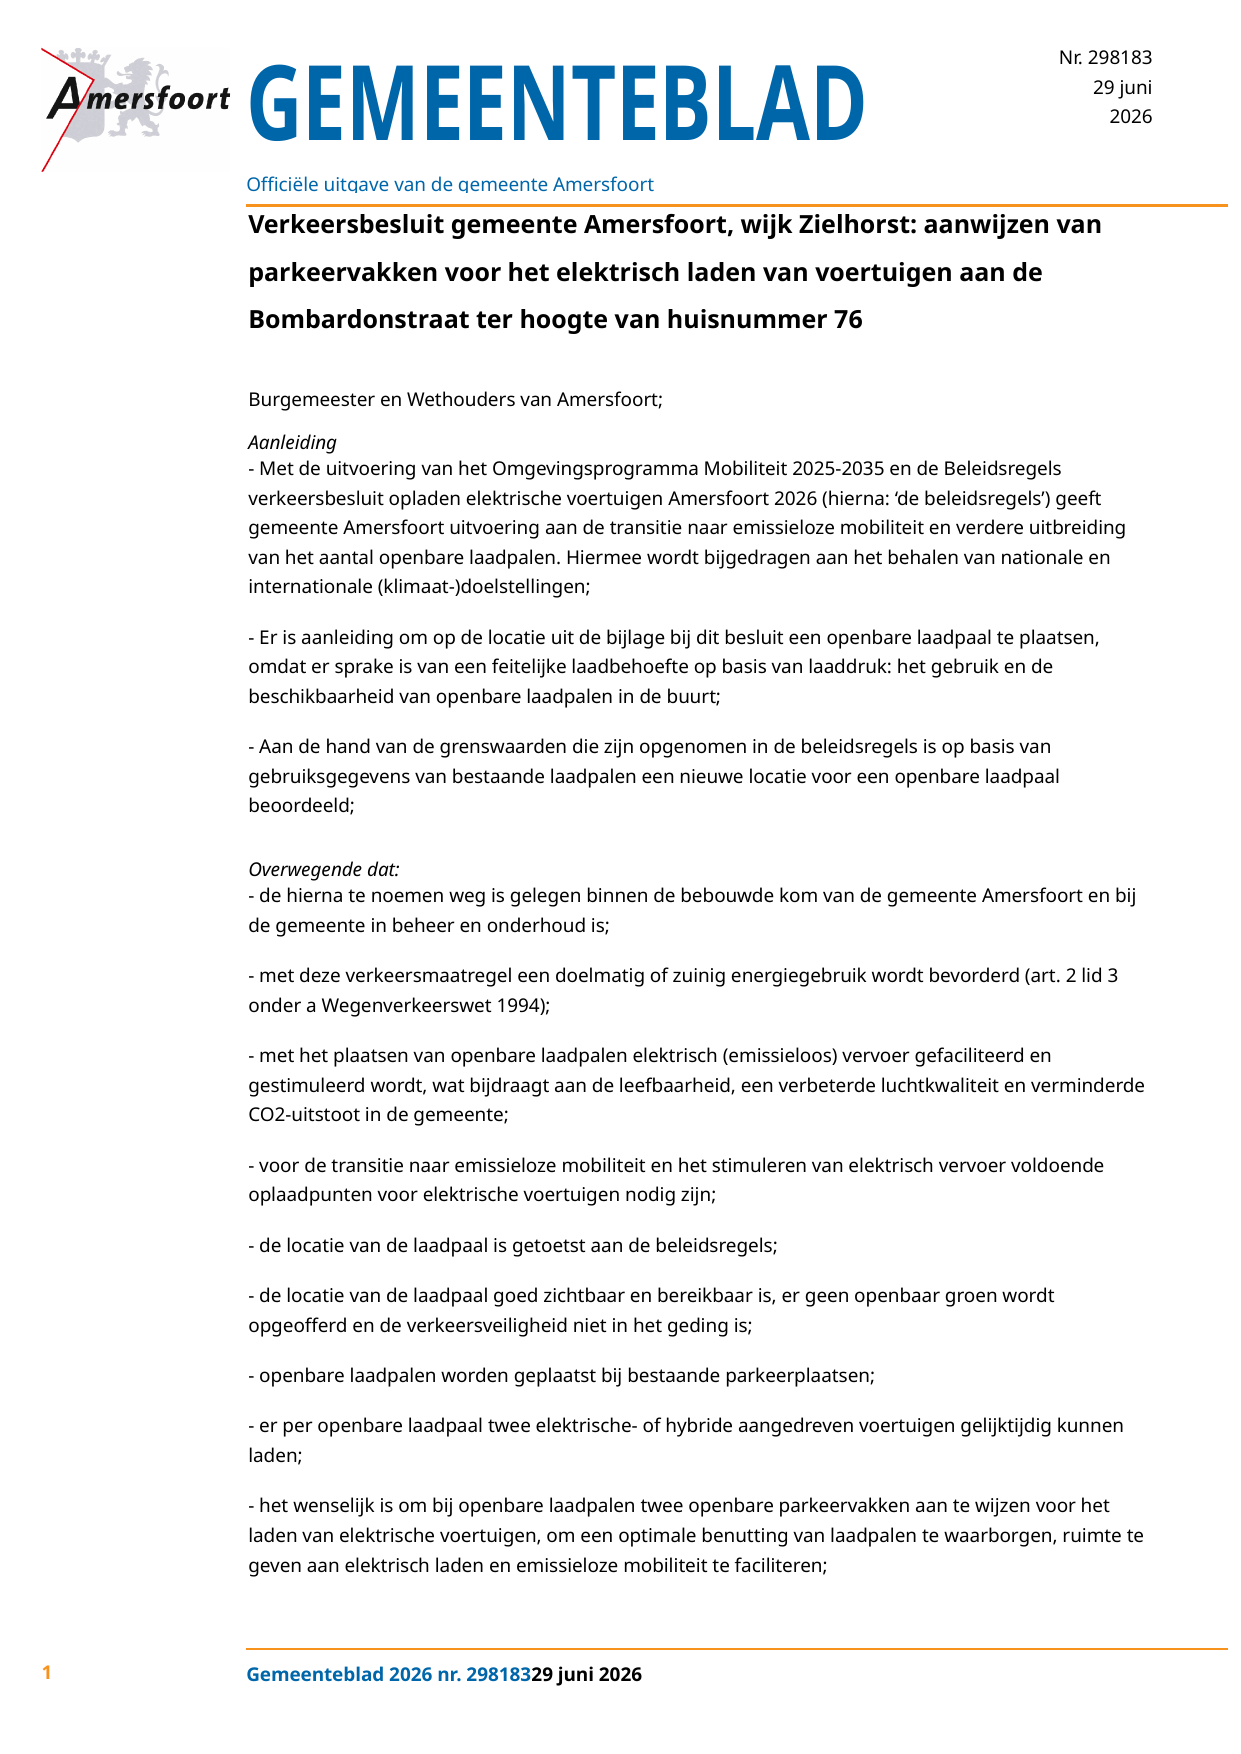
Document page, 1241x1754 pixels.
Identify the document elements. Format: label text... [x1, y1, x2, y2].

text Burgemeester en Wethouders van Amersfoort; [248, 386, 1152, 412]
text - het wenselijk is om bij openbare laadpalen twee openbare parkeervakken aan te wijzen voor het laden van elektrische voertuigen, om een optimale benutting van laadpalen te waarborgen, ruimte te geven aan elektrisch laden en emissieloze mobiliteit te faciliteren; [248, 1493, 1152, 1578]
text - met deze verkeersmaatregel een doelmatig of zuinig energiegebruik wordt bevorderd (art. 2 lid 3 onder a Wegenverkeerswet 1994); [248, 962, 1152, 1018]
text Verkeersbesluit gemeente Amersfoort, wijk Zielhorst: aanwijzen van parkeervakken voor het elektrisch laden van voertuigen aan de Bombardonstraat ter hoogte van huisnummer 76 [248, 207, 1152, 336]
text - de hierna te noemen weg is gelegen binnen de bebouwde kom van de gemeente Amersfoort en bij de gemeente in beheer en onderhoud is; [248, 882, 1152, 938]
text - openbare laadpalen worden geplaatst bij bestaande parkeerplaatsen; [248, 1362, 1152, 1388]
text Aanleiding [248, 429, 1152, 455]
text - Er is aanleiding om op de locatie uit de bijlage bij dit besluit een openbare laadpaal te plaatsen, omdat er sprake is van een feitelijke laadbehoefte op basis van laaddruk: het gebruik en de beschikbaarheid van openbare laadpalen in de buurt; [248, 624, 1152, 709]
picture [41, 47, 231, 172]
text - de locatie van de laadpaal goed zichtbaar en bereikbaar is, er geen openbaar groen wordt opgeofferd en de verkeersveiligheid niet in het geding is; [248, 1282, 1152, 1338]
text - voor de transitie naar emissieloze mobiliteit en het stimuleren van elektrisch vervoer voldoende oplaadpunten voor elektrische voertuigen nodig zijn; [248, 1152, 1152, 1207]
text - Aan de hand van de grenswaarden die zijn opgenomen in de beleidsregels is op basis van gebruiksgegevens van bestaande laadpalen een nieuwe locatie voor een openbare laadpaal beoordeeld; [248, 733, 1152, 818]
text - Met de uitvoering van het Omgevingsprogramma Mobiliteit 2025-2035 en de Beleidsregels verkeersbesluit opladen elektrische voertuigen Amersfoort 2026 (hierna: ‘de beleidsregels’) geeft gemeente Amersfoort uitvoering aan de transitie naar emissieloze mobiliteit en verdere uitbreiding van het aantal openbare laadpalen. Hiermee wordt bijgedragen aan het behalen van nationale en internationale (klimaat-)doelstellingen; [248, 455, 1152, 599]
text - de locatie van de laadpaal is getoetst aan de beleidsregels; [248, 1232, 1152, 1258]
text Overwegende dat: [248, 857, 1152, 882]
text - er per openbare laadpaal twee elektrische- of hybride aangedreven voertuigen gelijktijdig kunnen laden; [248, 1413, 1152, 1468]
text - met het plaatsen van openbare laadpalen elektrisch (emissieloos) vervoer gefaciliteerd en gestimuleerd wordt, wat bijdraagt aan de leefbaarheid, een verbeterde luchtkwaliteit en verminderde CO2-uitstoot in de gemeente; [248, 1042, 1152, 1127]
